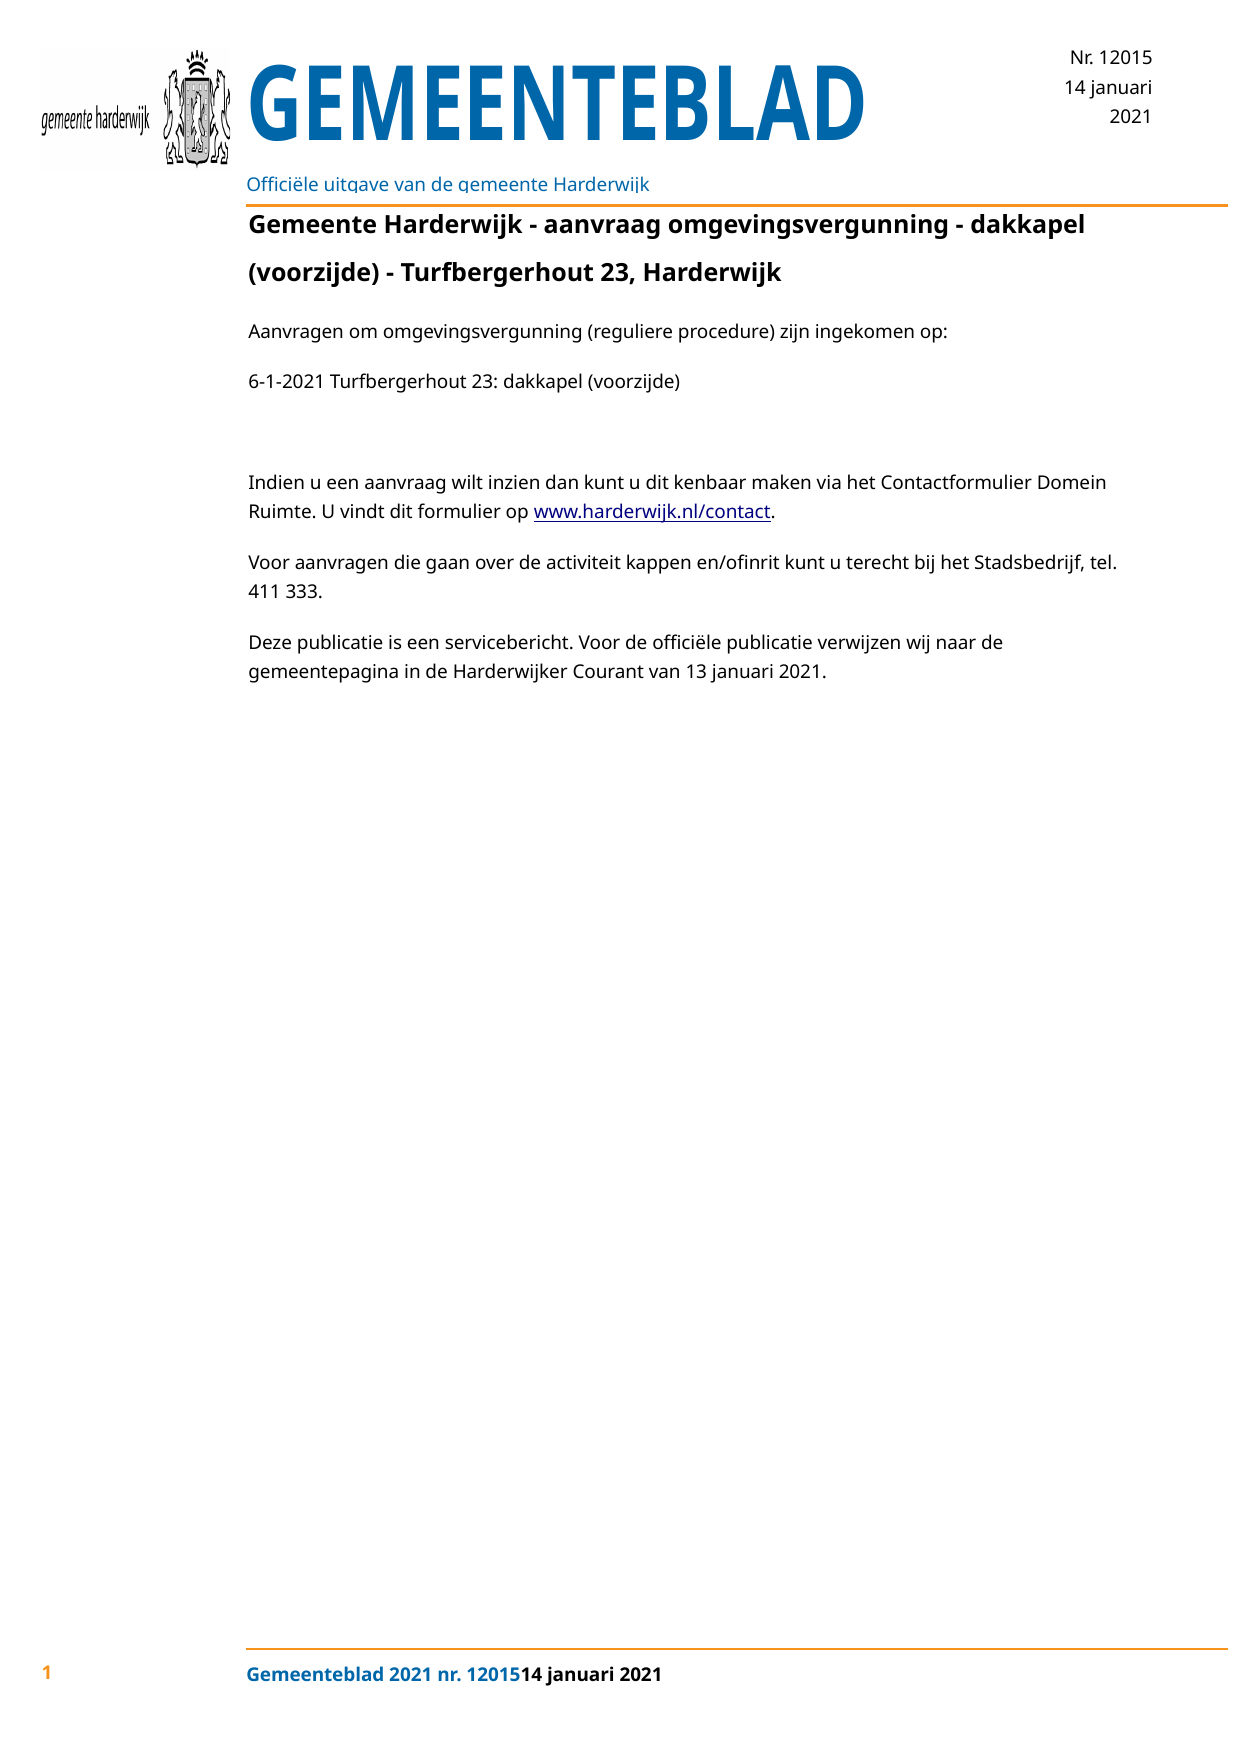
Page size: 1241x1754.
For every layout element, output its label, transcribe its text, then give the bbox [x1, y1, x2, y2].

text Deze publicatie is een servicebericht. Voor de officiële publicatie verwijzen wij naar de gemeentepagina in de Harderwijker Courant van 13 januari 2021. [248, 629, 1152, 684]
text Voor aanvragen die gaan over de activiteit kappen en/ofinrit kunt u terecht bij het Stadsbedrijf, tel. 411 333. [248, 549, 1152, 604]
text Gemeente Harderwijk - aanvraag omgevingsvergunning - dakkapel (voorzijde) - Turfbergerhout 23, Harderwijk [248, 207, 1152, 288]
text Aanvragen om omgevingsvergunning (reguliere procedure) zijn ingekomen op: [248, 318, 1152, 344]
text Indien u een aanvraag wilt inzien dan kunt u dit kenbaar maken via het Contactformulier Domein Ruimte. U vindt dit formulier op www.harderwijk.nl/contact. [248, 469, 1152, 524]
text 6-1-2021 Turfbergerhout 23: dakkapel (voorzijde) [248, 368, 1152, 394]
picture [41, 47, 231, 172]
